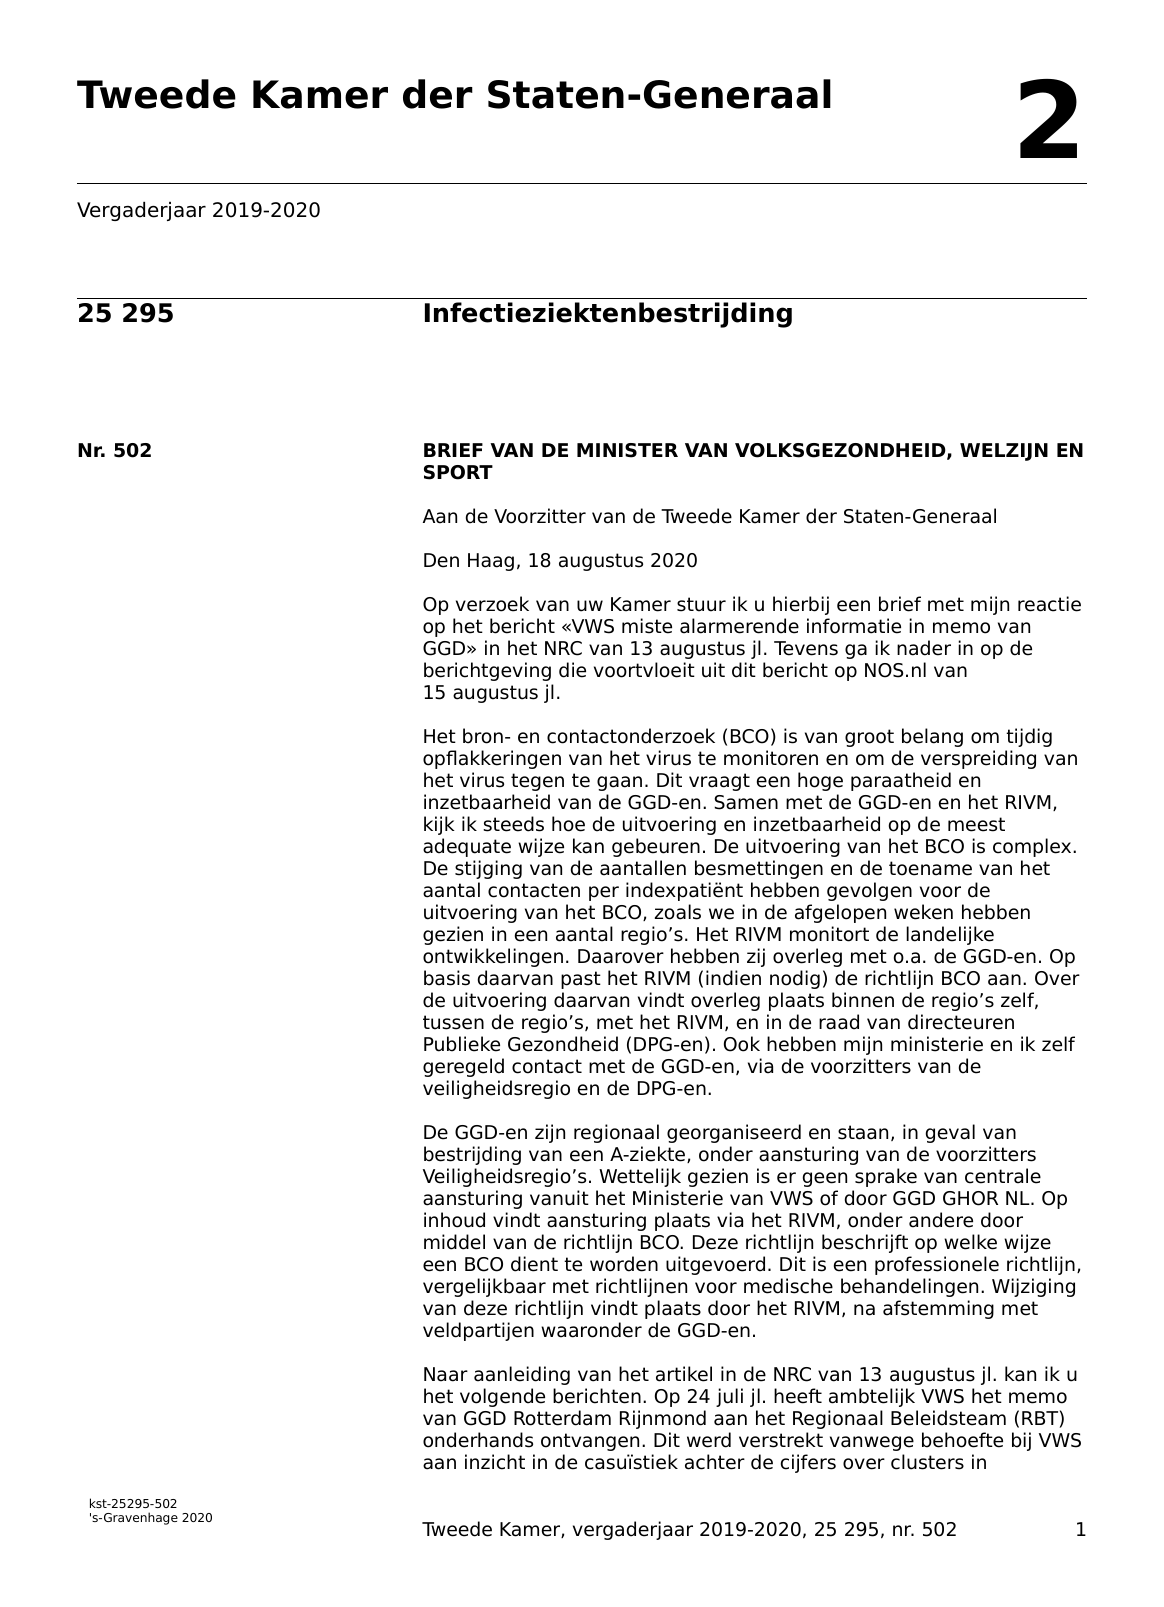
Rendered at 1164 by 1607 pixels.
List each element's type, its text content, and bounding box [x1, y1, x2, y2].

text Op verzoek van uw Kamer stuur ik u hierbij een brief met mijn reactie op het bericht «VWS miste alarmerende informatie in memo van GGD» in het NRC van 13 augustus jl. Tevens ga ik nader in op de berichtgeving die voortvloeit uit dit bericht op NOS.nl van 15 augustus jl. [422, 594, 1087, 704]
text De GGD-en zijn regionaal georganiseerd en staan, in geval van bestrijding van een A-ziekte, onder aansturing van de voorzitters Veiligheidsregio’s. Wettelijk gezien is er geen sprake van centrale aansturing vanuit het Ministerie van VWS of door GGD GHOR NL. Op inhoud vindt aansturing plaats via het RIVM, onder andere door middel van de richtlijn BCO. Deze richtlijn beschrijft op welke wijze een BCO dient te worden uitgevoerd. Dit is een professionele richtlijn, vergelijkbaar met richtlijnen voor medische behandelingen. Wijziging van deze richtlijn vindt plaats door het RIVM, na afstemming met veldpartijen waaronder de GGD-en. [422, 1122, 1087, 1342]
text kst-25295-502 [88, 1497, 323, 1511]
text Naar aanleiding van het artikel in de NRC van 13 augustus jl. kan ik u het volgende berichten. Op 24 juli jl. heeft ambtelijk VWS het memo van GGD Rotterdam Rijnmond aan het Regionaal Beleidsteam (RBT) onderhands ontvangen. Dit werd verstrekt vanwege behoefte bij VWS aan inzicht in de casuïstiek achter de cijfers over clusters in [422, 1364, 1087, 1474]
table_header 2 [886, 59, 1087, 183]
text 's-Gravenhage 2020 [88, 1511, 323, 1525]
text Den Haag, 18 augustus 2020 [422, 550, 1087, 572]
subtitle Nr. 502 BRIEF VAN DE MINISTER VAN VOLKSGEZONDHEID, WELZIJN EN SPORT [77, 440, 1087, 484]
table_cell Vergaderjaar 2019-2020 [77, 184, 1087, 298]
text Het bron- en contactonderzoek (BCO) is van groot belang om tijdig opflakkeringen van het virus te monitoren en om de verspreiding van het virus tegen te gaan. Dit vraagt een hoge paraatheid en inzetbaarheid van de GGD-en. Samen met de GGD-en en het RIVM, kijk ik steeds hoe de uitvoering en inzetbaarheid op de meest adequate wijze kan gebeuren. De uitvoering van het BCO is complex. De stijging van de aantallen besmettingen en de toename van het aantal contacten per indexpatiënt hebben gevolgen voor de uitvoering van het BCO, zoals we in de afgelopen weken hebben gezien in een aantal regio’s. Het RIVM monitort de landelijke ontwikkelingen. Daarover hebben zij overleg met o.a. de GGD-en. Op basis daarvan past het RIVM (indien nodig) de richtlijn BCO aan. Over de uitvoering daarvan vindt overleg plaats binnen de regio’s zelf, tussen de regio’s, met het RIVM, en in de raad van directeuren Publieke Gezondheid (DPG-en). Ook hebben mijn ministerie en ik zelf geregeld contact met de GGD-en, via de voorzitters van de veiligheidsregio en de DPG-en. [422, 726, 1087, 1100]
text Aan de Voorzitter van de Tweede Kamer der Staten-Generaal [422, 506, 1087, 528]
subtitle 25 295 Infectieziektenbestrijding [77, 299, 1087, 329]
table_header Tweede Kamer der Staten-Generaal [77, 59, 886, 183]
